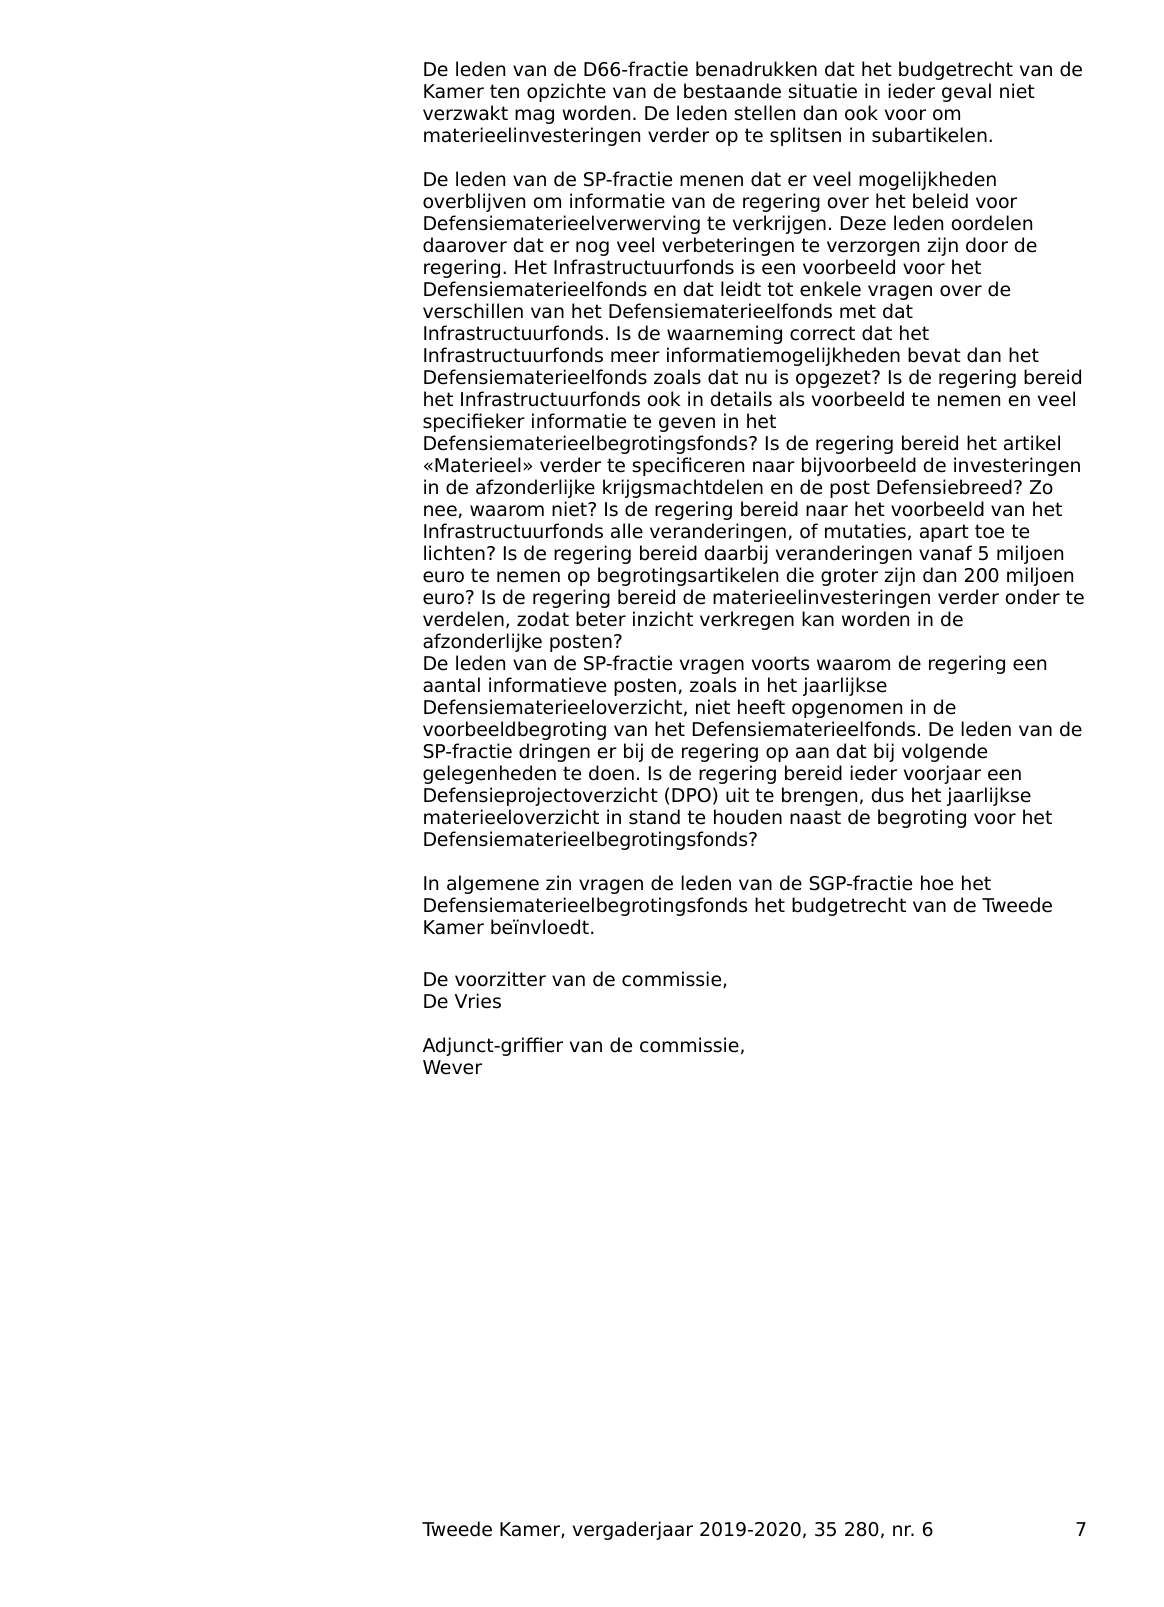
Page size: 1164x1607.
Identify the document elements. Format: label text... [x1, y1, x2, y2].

text De leden van de SP-fractie menen dat er veel mogelijkheden overblijven om informatie van de regering over het beleid voor Defensiematerieelverwerving te verkrijgen. Deze leden oordelen daarover dat er nog veel verbeteringen te verzorgen zijn door de regering. Het Infrastructuurfonds is een voorbeeld voor het Defensiematerieelfonds en dat leidt tot enkele vragen over de verschillen van het Defensiematerieelfonds met dat Infrastructuurfonds. Is de waarneming correct dat het Infrastructuurfonds meer informatiemogelijkheden bevat dan het Defensiematerieelfonds zoals dat nu is opgezet? Is de regering bereid het Infrastructuurfonds ook in details als voorbeeld te nemen en veel specifieker informatie te geven in het Defensiematerieelbegrotingsfonds? Is de regering bereid het artikel «Materieel» verder te specificeren naar bijvoorbeeld de investeringen in de afzonderlijke krijgsmachtdelen en de post Defensiebreed? Zo nee, waarom niet? Is de regering bereid naar het voorbeeld van het Infrastructuurfonds alle veranderingen, of mutaties, apart toe te lichten? Is de regering bereid daarbij veranderingen vanaf 5 miljoen euro te nemen op begrotingsartikelen die groter zijn dan 200 miljoen euro? Is de regering bereid de materieelinvesteringen verder onder te verdelen, zodat beter inzicht verkregen kan worden in de afzonderlijke posten? [422, 169, 1087, 653]
text Adjunct-griffier van de commissie, Wever [422, 1035, 1087, 1079]
text De leden van de D66-fractie benadrukken dat het budgetrecht van de Kamer ten opzichte van de bestaande situatie in ieder geval niet verzwakt mag worden. De leden stellen dan ook voor om materieelinvesteringen verder op te splitsen in subartikelen. [422, 59, 1087, 147]
text De leden van de SP-fractie vragen voorts waarom de regering een aantal informatieve posten, zoals in het jaarlijkse Defensiematerieeloverzicht, niet heeft opgenomen in de voorbeeldbegroting van het Defensiematerieelfonds. De leden van de SP-fractie dringen er bij de regering op aan dat bij volgende gelegenheden te doen. Is de regering bereid ieder voorjaar een Defensieprojectoverzicht (DPO) uit te brengen, dus het jaarlijkse materieeloverzicht in stand te houden naast de begroting voor het Defensiematerieelbegrotingsfonds? [422, 653, 1087, 851]
text In algemene zin vragen de leden van de SGP-fractie hoe het Defensiematerieelbegrotingsfonds het budgetrecht van de Tweede Kamer beïnvloedt. [422, 873, 1087, 939]
text De voorzitter van de commissie, De Vries [422, 969, 1087, 1013]
